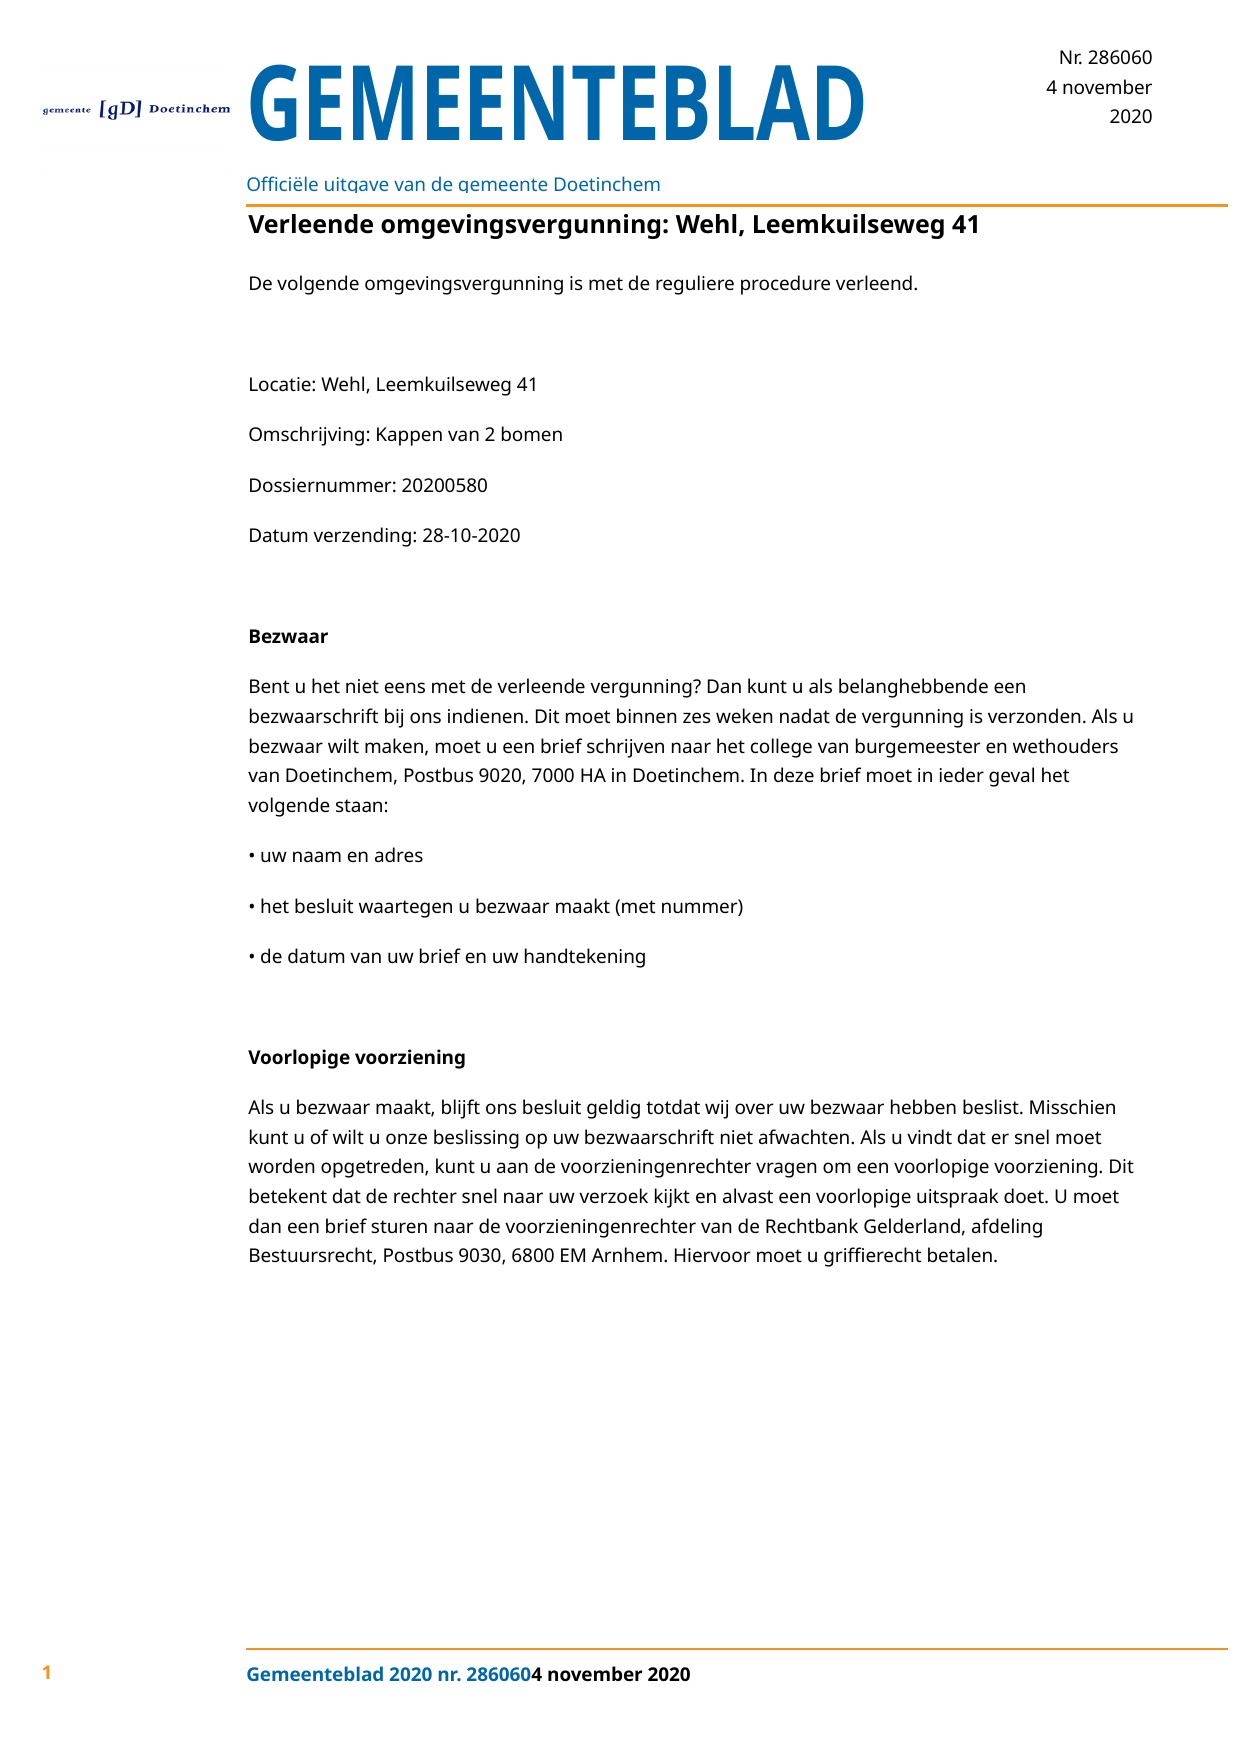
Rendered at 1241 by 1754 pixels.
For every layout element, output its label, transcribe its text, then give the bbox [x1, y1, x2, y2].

text Voorlopige voorziening [248, 1044, 1152, 1070]
text • het besluit waartegen u bezwaar maakt (met nummer) [248, 893, 1152, 918]
text Bezwaar [248, 623, 1152, 649]
text Als u bezwaar maakt, blijft ons besluit geldig totdat wij over uw bezwaar hebben beslist. Misschien kunt u of wilt u onze beslissing op uw bezwaarschrift niet afwachten. Als u vindt dat er snel moet worden opgetreden, kunt u aan de voorzieningenrechter vragen om een voorlopige voorziening. Dit betekent dat de rechter snel naar uw verzoek kijkt en alvast een voorlopige uitspraak doet. U moet dan een brief sturen naar de voorzieningenrechter van de Rechtbank Gelderland, afdeling Bestuursrecht, Postbus 9030, 6800 EM Arnhem. Hiervoor moet u griffierecht betalen. [248, 1094, 1152, 1268]
text Verleende omgevingsvergunning: Wehl, Leemkuilseweg 41 [248, 207, 1152, 241]
text Omschrijving: Kappen van 2 bomen [248, 422, 1152, 447]
text Datum verzending: 28-10-2020 [248, 522, 1152, 548]
text • uw naam en adres [248, 842, 1152, 868]
text • de datum van uw brief en uw handtekening [248, 943, 1152, 969]
picture [41, 47, 231, 172]
text De volgende omgevingsvergunning is met de reguliere procedure verleend. [248, 270, 1152, 296]
text Bent u het niet eens met de verleende vergunning? Dan kunt u als belanghebbende een bezwaarschrift bij ons indienen. Dit moet binnen zes weken nadat de vergunning is verzonden. Als u bezwaar wilt maken, moet u een brief schrijven naar het college van burgemeester en wethouders van Doetinchem, Postbus 9020, 7000 HA in Doetinchem. In deze brief moet in ieder geval het volgende staan: [248, 674, 1152, 818]
text Locatie: Wehl, Leemkuilseweg 41 [248, 371, 1152, 397]
text Dossiernummer: 20200580 [248, 472, 1152, 498]
